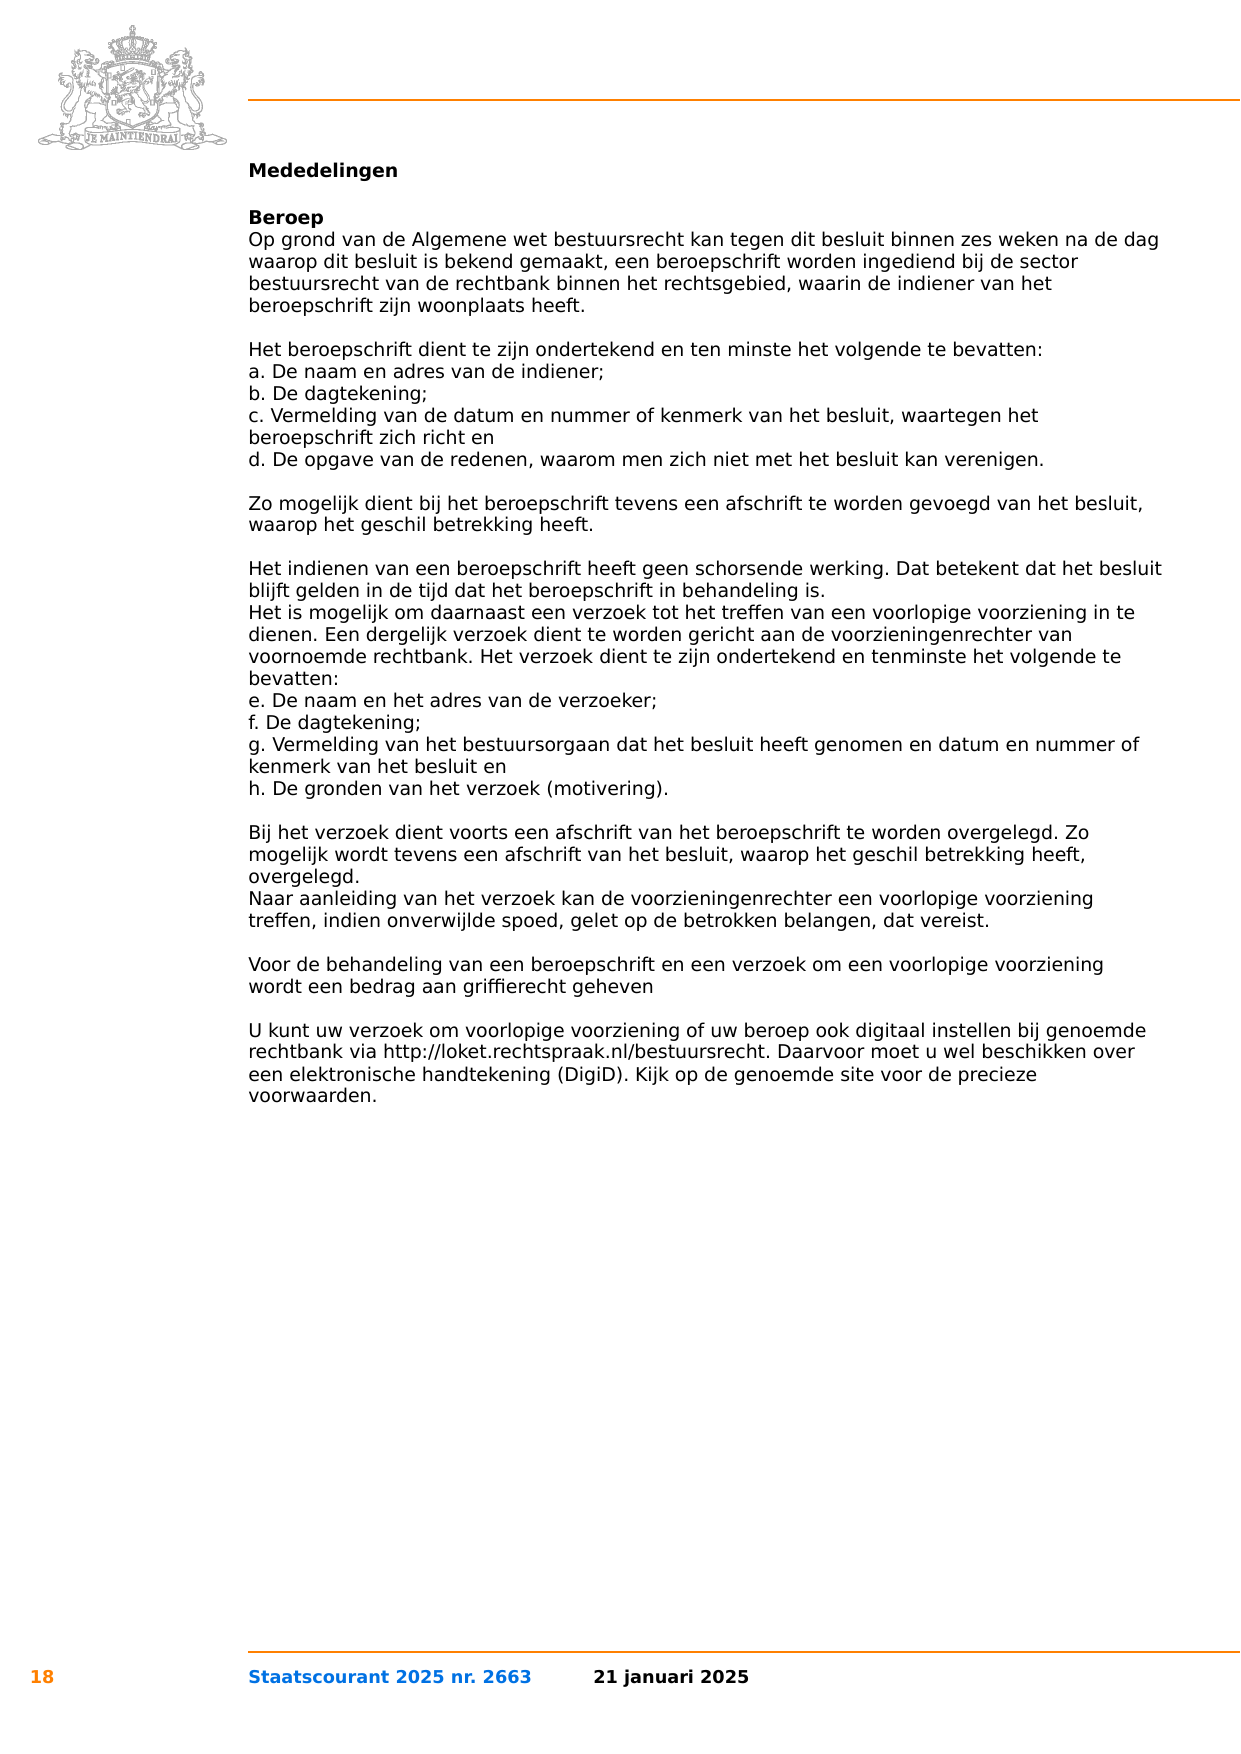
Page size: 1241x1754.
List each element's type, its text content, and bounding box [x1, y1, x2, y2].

text h. De gronden van het verzoek (motivering). [248, 778, 1163, 800]
text Beroep [248, 207, 1163, 229]
picture [38, 25, 227, 150]
text g. Vermelding van het bestuursorgaan dat het besluit heeft genomen en datum en nummer of kenmerk van het besluit en [248, 734, 1163, 778]
text Bij het verzoek dient voorts een afschrift van het beroepschrift te worden overgelegd. Zo mogelijk wordt tevens een afschrift van het besluit, waarop het geschil betrekking heeft, overgelegd. [248, 822, 1163, 888]
text Op grond van de Algemene wet bestuursrecht kan tegen dit besluit binnen zes weken na de dag waarop dit besluit is bekend gemaakt, een beroepschrift worden ingediend bij de sector bestuursrecht van de rechtbank binnen het rechtsgebied, waarin de indiener van het beroepschrift zijn woonplaats heeft. [248, 229, 1163, 317]
text Het indienen van een beroepschrift heeft geen schorsende werking. Dat betekent dat het besluit blijft gelden in de tijd dat het beroepschrift in behandeling is. [248, 558, 1163, 602]
text Het is mogelijk om daarnaast een verzoek tot het treffen van een voorlopige voorziening in te dienen. Een dergelijk verzoek dient te worden gericht aan de voorzieningenrechter van voornoemde rechtbank. Het verzoek dient te zijn ondertekend en tenminste het volgende te bevatten: [248, 602, 1163, 690]
text U kunt uw verzoek om voorlopige voorziening of uw beroep ook digitaal instellen bij genoemde rechtbank via http://loket.rechtspraak.nl/bestuursrecht. Daarvoor moet u wel beschikken over een elektronische handtekening (DigiD). Kijk op de genoemde site voor de precieze voorwaarden. [248, 1019, 1163, 1107]
text b. De dagtekening; [248, 383, 1163, 404]
text d. De opgave van de redenen, waarom men zich niet met het besluit kan verenigen. [248, 448, 1163, 471]
text e. De naam en het adres van de verzoeker; [248, 690, 1163, 712]
text Naar aanleiding van het verzoek kan de voorzieningenrechter een voorlopige voorziening treffen, indien onverwijlde spoed, gelet op de betrokken belangen, dat vereist. [248, 888, 1163, 932]
text c. Vermelding van de datum en nummer of kenmerk van het besluit, waartegen het beroepschrift zich richt en [248, 404, 1163, 448]
text f. De dagtekening; [248, 712, 1163, 734]
text Het beroepschrift dient te zijn ondertekend en ten minste het volgende te bevatten: [248, 339, 1163, 361]
text Voor de behandeling van een beroepschrift en een verzoek om een voorlopige voorziening wordt een bedrag aan griffierecht geheven [248, 954, 1163, 998]
subtitle Mededelingen [248, 160, 1163, 182]
text a. De naam en adres van de indiener; [248, 361, 1163, 383]
text Zo mogelijk dient bij het beroepschrift tevens een afschrift te worden gevoegd van het besluit, waarop het geschil betrekking heeft. [248, 492, 1163, 536]
